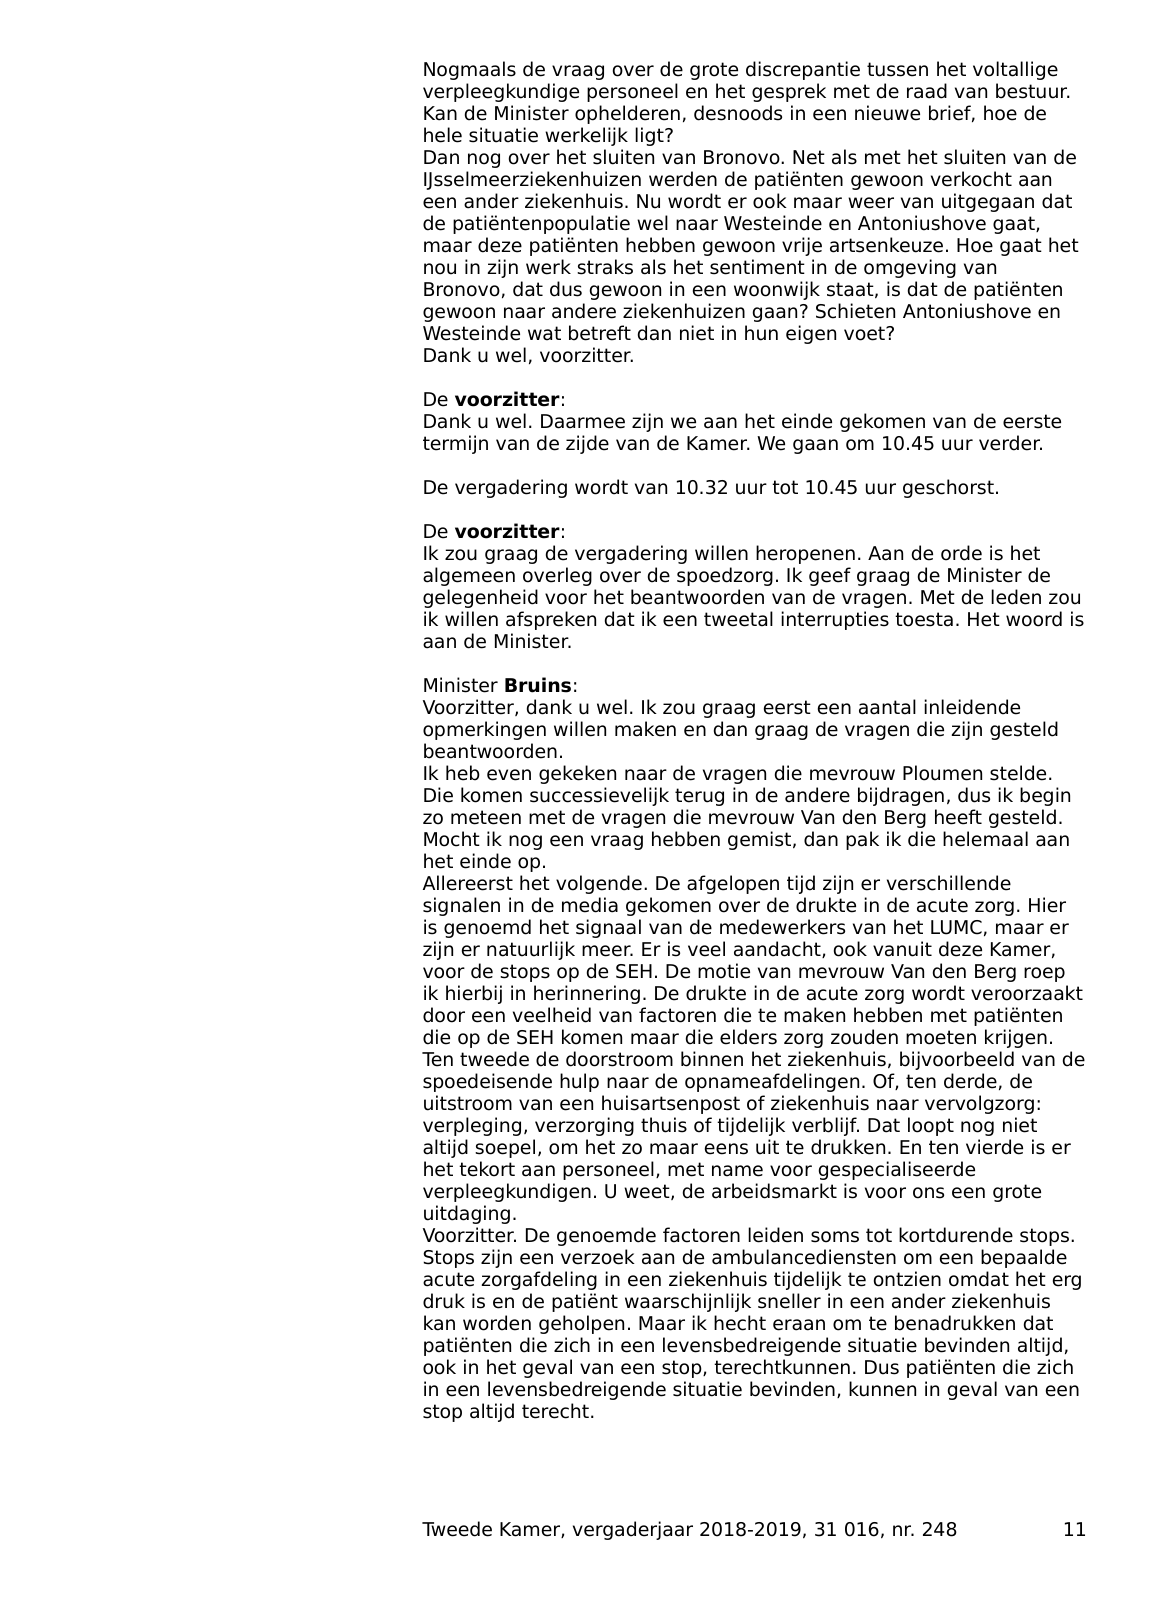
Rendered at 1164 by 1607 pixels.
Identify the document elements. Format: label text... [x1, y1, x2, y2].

text Ik heb even gekeken naar de vragen die mevrouw Ploumen stelde. Die komen successievelijk terug in de andere bijdragen, dus ik begin zo meteen met de vragen die mevrouw Van den Berg heeft gesteld. Mocht ik nog een vraag hebben gemist, dan pak ik die helemaal aan het einde op. [422, 763, 1087, 873]
text De voorzitter: [422, 521, 1087, 543]
text Minister Bruins: [422, 675, 1087, 697]
text De vergadering wordt van 10.32 uur tot 10.45 uur geschorst. [422, 477, 1087, 499]
text De voorzitter: [422, 389, 1087, 411]
text Dan nog over het sluiten van Bronovo. Net als met het sluiten van de IJsselmeerziekenhuizen werden de patiënten gewoon verkocht aan een ander ziekenhuis. Nu wordt er ook maar weer van uitgegaan dat de patiëntenpopulatie wel naar Westeinde en Antoniushove gaat, maar deze patiënten hebben gewoon vrije artsenkeuze. Hoe gaat het nou in zijn werk straks als het sentiment in de omgeving van Bronovo, dat dus gewoon in een woonwijk staat, is dat de patiënten gewoon naar andere ziekenhuizen gaan? Schieten Antoniushove en Westeinde wat betreft dan niet in hun eigen voet? [422, 147, 1087, 345]
text Voorzitter, dank u wel. Ik zou graag eerst een aantal inleidende opmerkingen willen maken en dan graag de vragen die zijn gesteld beantwoorden. [422, 697, 1087, 763]
text Dank u wel, voorzitter. [422, 345, 1087, 367]
text Ik zou graag de vergadering willen heropenen. Aan de orde is het algemeen overleg over de spoedzorg. Ik geef graag de Minister de gelegenheid voor het beantwoorden van de vragen. Met de leden zou ik willen afspreken dat ik een tweetal interrupties toesta. Het woord is aan de Minister. [422, 543, 1087, 653]
text Dank u wel. Daarmee zijn we aan het einde gekomen van de eerste termijn van de zijde van de Kamer. We gaan om 10.45 uur verder. [422, 411, 1087, 455]
text Voorzitter. De genoemde factoren leiden soms tot kortdurende stops. Stops zijn een verzoek aan de ambulancediensten om een bepaalde acute zorgafdeling in een ziekenhuis tijdelijk te ontzien omdat het erg druk is en de patiënt waarschijnlijk sneller in een ander ziekenhuis kan worden geholpen. Maar ik hecht eraan om te benadrukken dat patiënten die zich in een levensbedreigende situatie bevinden altijd, ook in het geval van een stop, terechtkunnen. Dus patiënten die zich in een levensbedreigende situatie bevinden, kunnen in geval van een stop altijd terecht. [422, 1225, 1087, 1423]
text Nogmaals de vraag over de grote discrepantie tussen het voltallige verpleegkundige personeel en het gesprek met de raad van bestuur. Kan de Minister ophelderen, desnoods in een nieuwe brief, hoe de hele situatie werkelijk ligt? [422, 59, 1087, 147]
text Allereerst het volgende. De afgelopen tijd zijn er verschillende signalen in de media gekomen over de drukte in de acute zorg. Hier is genoemd het signaal van de medewerkers van het LUMC, maar er zijn er natuurlijk meer. Er is veel aandacht, ook vanuit deze Kamer, voor de stops op de SEH. De motie van mevrouw Van den Berg roep ik hierbij in herinnering. De drukte in de acute zorg wordt veroorzaakt door een veelheid van factoren die te maken hebben met patiënten die op de SEH komen maar die elders zorg zouden moeten krijgen. Ten tweede de doorstroom binnen het ziekenhuis, bijvoorbeeld van de spoedeisende hulp naar de opnameafdelingen. Of, ten derde, de uitstroom van een huisartsenpost of ziekenhuis naar vervolgzorg: verpleging, verzorging thuis of tijdelijk verblijf. Dat loopt nog niet altijd soepel, om het zo maar eens uit te drukken. En ten vierde is er het tekort aan personeel, met name voor gespecialiseerde verpleegkundigen. U weet, de arbeidsmarkt is voor ons een grote uitdaging. [422, 873, 1087, 1225]
